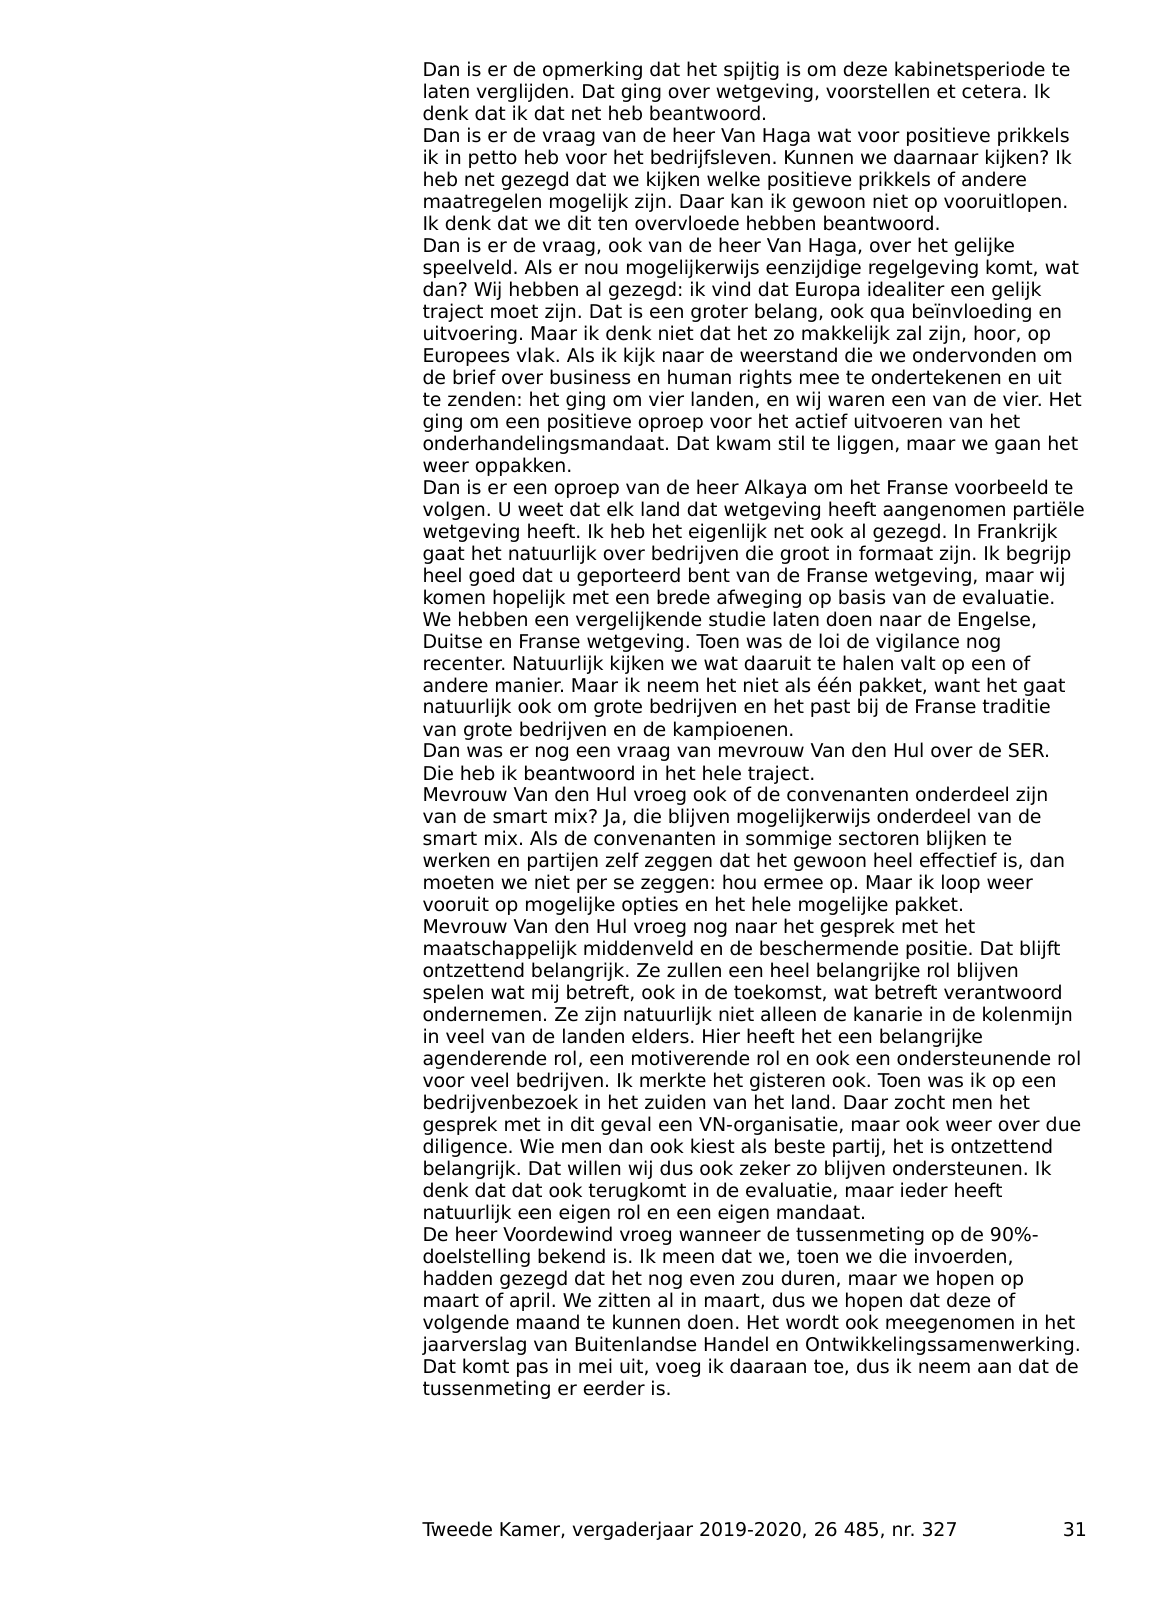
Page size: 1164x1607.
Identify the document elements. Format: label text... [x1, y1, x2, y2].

text De heer Voordewind vroeg wanneer de tussenmeting op de 90%-doelstelling bekend is. Ik meen dat we, toen we die invoerden, hadden gezegd dat het nog even zou duren, maar we hopen op maart of april. We zitten al in maart, dus we hopen dat deze of volgende maand te kunnen doen. Het wordt ook meegenomen in het jaarverslag van Buitenlandse Handel en Ontwikkelingssamenwerking. Dat komt pas in mei uit, voeg ik daaraan toe, dus ik neem aan dat de tussenmeting er eerder is. [422, 1224, 1087, 1400]
text Dan is er een oproep van de heer Alkaya om het Franse voorbeeld te volgen. U weet dat elk land dat wetgeving heeft aangenomen partiële wetgeving heeft. Ik heb het eigenlijk net ook al gezegd. In Frankrijk gaat het natuurlijk over bedrijven die groot in formaat zijn. Ik begrijp heel goed dat u geporteerd bent van de Franse wetgeving, maar wij komen hopelijk met een brede afweging op basis van de evaluatie. We hebben een vergelijkende studie laten doen naar de Engelse, Duitse en Franse wetgeving. Toen was de loi de vigilance nog recenter. Natuurlijk kijken we wat daaruit te halen valt op een of andere manier. Maar ik neem het niet als één pakket, want het gaat natuurlijk ook om grote bedrijven en het past bij de Franse traditie van grote bedrijven en de kampioenen. [422, 477, 1087, 740]
text Mevrouw Van den Hul vroeg nog naar het gesprek met het maatschappelijk middenveld en de beschermende positie. Dat blijft ontzettend belangrijk. Ze zullen een heel belangrijke rol blijven spelen wat mij betreft, ook in de toekomst, wat betreft verantwoord ondernemen. Ze zijn natuurlijk niet alleen de kanarie in de kolenmijn in veel van de landen elders. Hier heeft het een belangrijke agenderende rol, een motiverende rol en ook een ondersteunende rol voor veel bedrijven. Ik merkte het gisteren ook. Toen was ik op een bedrijvenbezoek in het zuiden van het land. Daar zocht men het gesprek met in dit geval een VN-organisatie, maar ook weer over due diligence. Wie men dan ook kiest als beste partij, het is ontzettend belangrijk. Dat willen wij dus ook zeker zo blijven ondersteunen. Ik denk dat dat ook terugkomt in de evaluatie, maar ieder heeft natuurlijk een eigen rol en een eigen mandaat. [422, 916, 1087, 1224]
text Dan was er nog een vraag van mevrouw Van den Hul over de SER. Die heb ik beantwoord in het hele traject. [422, 740, 1087, 784]
text Mevrouw Van den Hul vroeg ook of de convenanten onderdeel zijn van de smart mix? Ja, die blijven mogelijkerwijs onderdeel van de smart mix. Als de convenanten in sommige sectoren blijken te werken en partijen zelf zeggen dat het gewoon heel effectief is, dan moeten we niet per se zeggen: hou ermee op. Maar ik loop weer vooruit op mogelijke opties en het hele mogelijke pakket. [422, 784, 1087, 916]
text Dan is er de vraag, ook van de heer Van Haga, over het gelijke speelveld. Als er nou mogelijkerwijs eenzijdige regelgeving komt, wat dan? Wij hebben al gezegd: ik vind dat Europa idealiter een gelijk traject moet zijn. Dat is een groter belang, ook qua beïnvloeding en uitvoering. Maar ik denk niet dat het zo makkelijk zal zijn, hoor, op Europees vlak. Als ik kijk naar de weerstand die we ondervonden om de brief over business en human rights mee te ondertekenen en uit te zenden: het ging om vier landen, en wij waren een van de vier. Het ging om een positieve oproep voor het actief uitvoeren van het onderhandelingsmandaat. Dat kwam stil te liggen, maar we gaan het weer oppakken. [422, 235, 1087, 477]
text Dan is er de vraag van de heer Van Haga wat voor positieve prikkels ik in petto heb voor het bedrijfsleven. Kunnen we daarnaar kijken? Ik heb net gezegd dat we kijken welke positieve prikkels of andere maatregelen mogelijk zijn. Daar kan ik gewoon niet op vooruitlopen. Ik denk dat we dit ten overvloede hebben beantwoord. [422, 125, 1087, 235]
text Dan is er de opmerking dat het spijtig is om deze kabinetsperiode te laten verglijden. Dat ging over wetgeving, voorstellen et cetera. Ik denk dat ik dat net heb beantwoord. [422, 59, 1087, 125]
